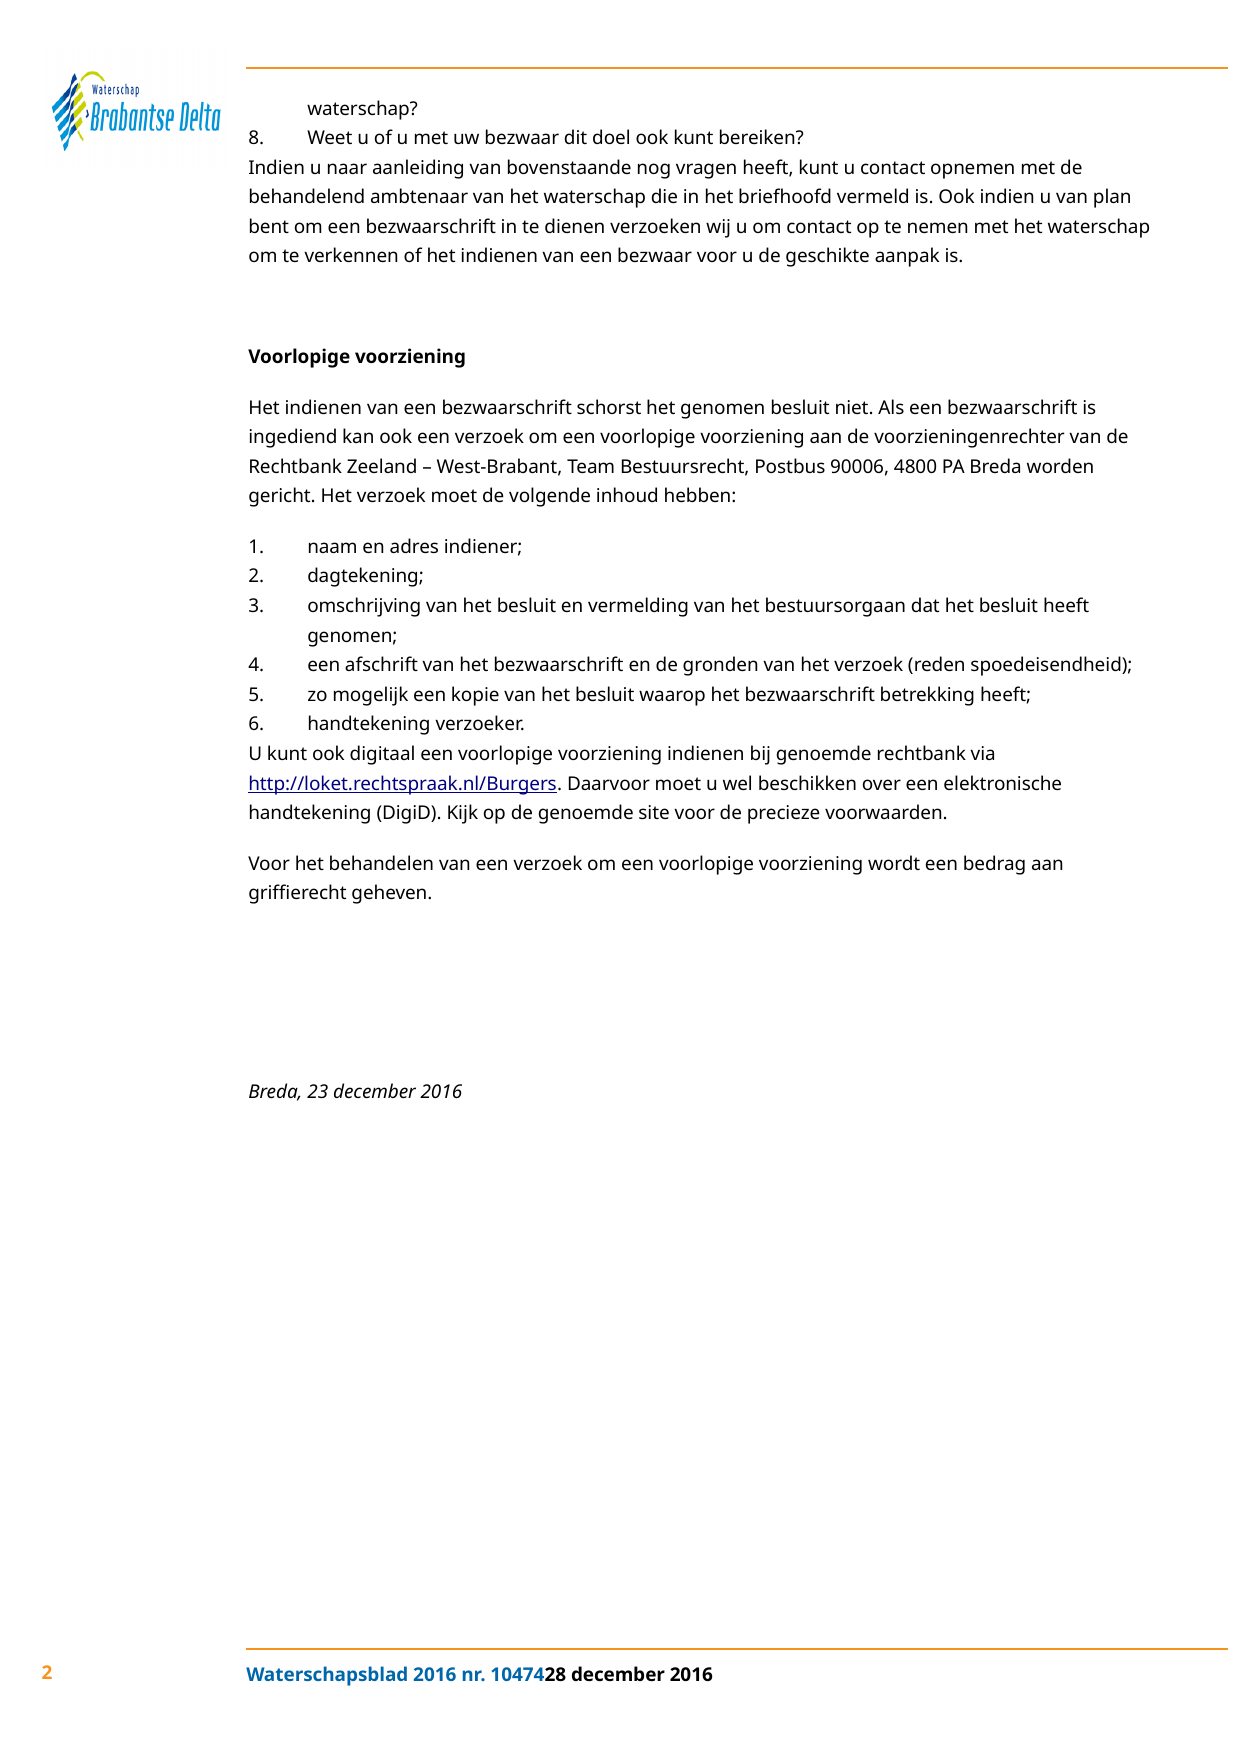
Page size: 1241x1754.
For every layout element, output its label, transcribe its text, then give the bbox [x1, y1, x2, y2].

text Indien u naar aanleiding van bovenstaande nog vragen heeft, kunt u contact opnemen met de behandelend ambtenaar van het waterschap die in het briefhoofd vermeld is. Ook indien u van plan bent om een bezwaarschrift in te dienen verzoeken wij u om contact op te nemen met het waterschap om te verkennen of het indienen van een bezwaar voor u de geschikte aanpak is. [248, 154, 1152, 268]
text Voorlopige voorziening [248, 343, 1152, 369]
list naam en adres indiener; [248, 533, 1152, 559]
list omschrijving van het besluit en vermelding van het bestuursorgaan dat het besluit heeft genomen; [248, 592, 1152, 648]
text Het indienen van een bezwaarschrift schorst het genomen besluit niet. Als een bezwaarschrift is ingediend kan ook een verzoek om een voorlopige voorziening aan de voorzieningenrechter van de Rechtbank Zeeland – West-Brabant, Team Bestuursrecht, Postbus 90006, 4800 PA Breda worden gericht. Het verzoek moet de volgende inhoud hebben: [248, 394, 1152, 508]
list een afschrift van het bezwaarschrift en de gronden van het verzoek (reden spoedeisendheid); [248, 651, 1152, 677]
list zo mogelijk een kopie van het besluit waarop het bezwaarschrift betrekking heeft; [248, 681, 1152, 707]
list waterschap? [248, 95, 1152, 121]
text Voor het behandelen van een verzoek om een voorlopige voorziening wordt een bedrag aan griffierecht geheven. [248, 850, 1152, 905]
list Weet u of u met uw bezwaar dit doel ook kunt bereiken? [248, 124, 1152, 150]
list handtekening verzoeker. [248, 711, 1152, 736]
text U kunt ook digitaal een voorlopige voorziening indienen bij genoemde rechtbank via http://loket.rechtspraak.nl/Burgers. Daarvoor moet u wel beschikken over een elektronische handtekening (DigiD). Kijk op de genoemde site voor de precieze voorwaarden. [248, 740, 1152, 825]
text Breda, 23 december 2016 [248, 1078, 1152, 1104]
list dagtekening; [248, 563, 1152, 588]
picture [41, 47, 231, 172]
